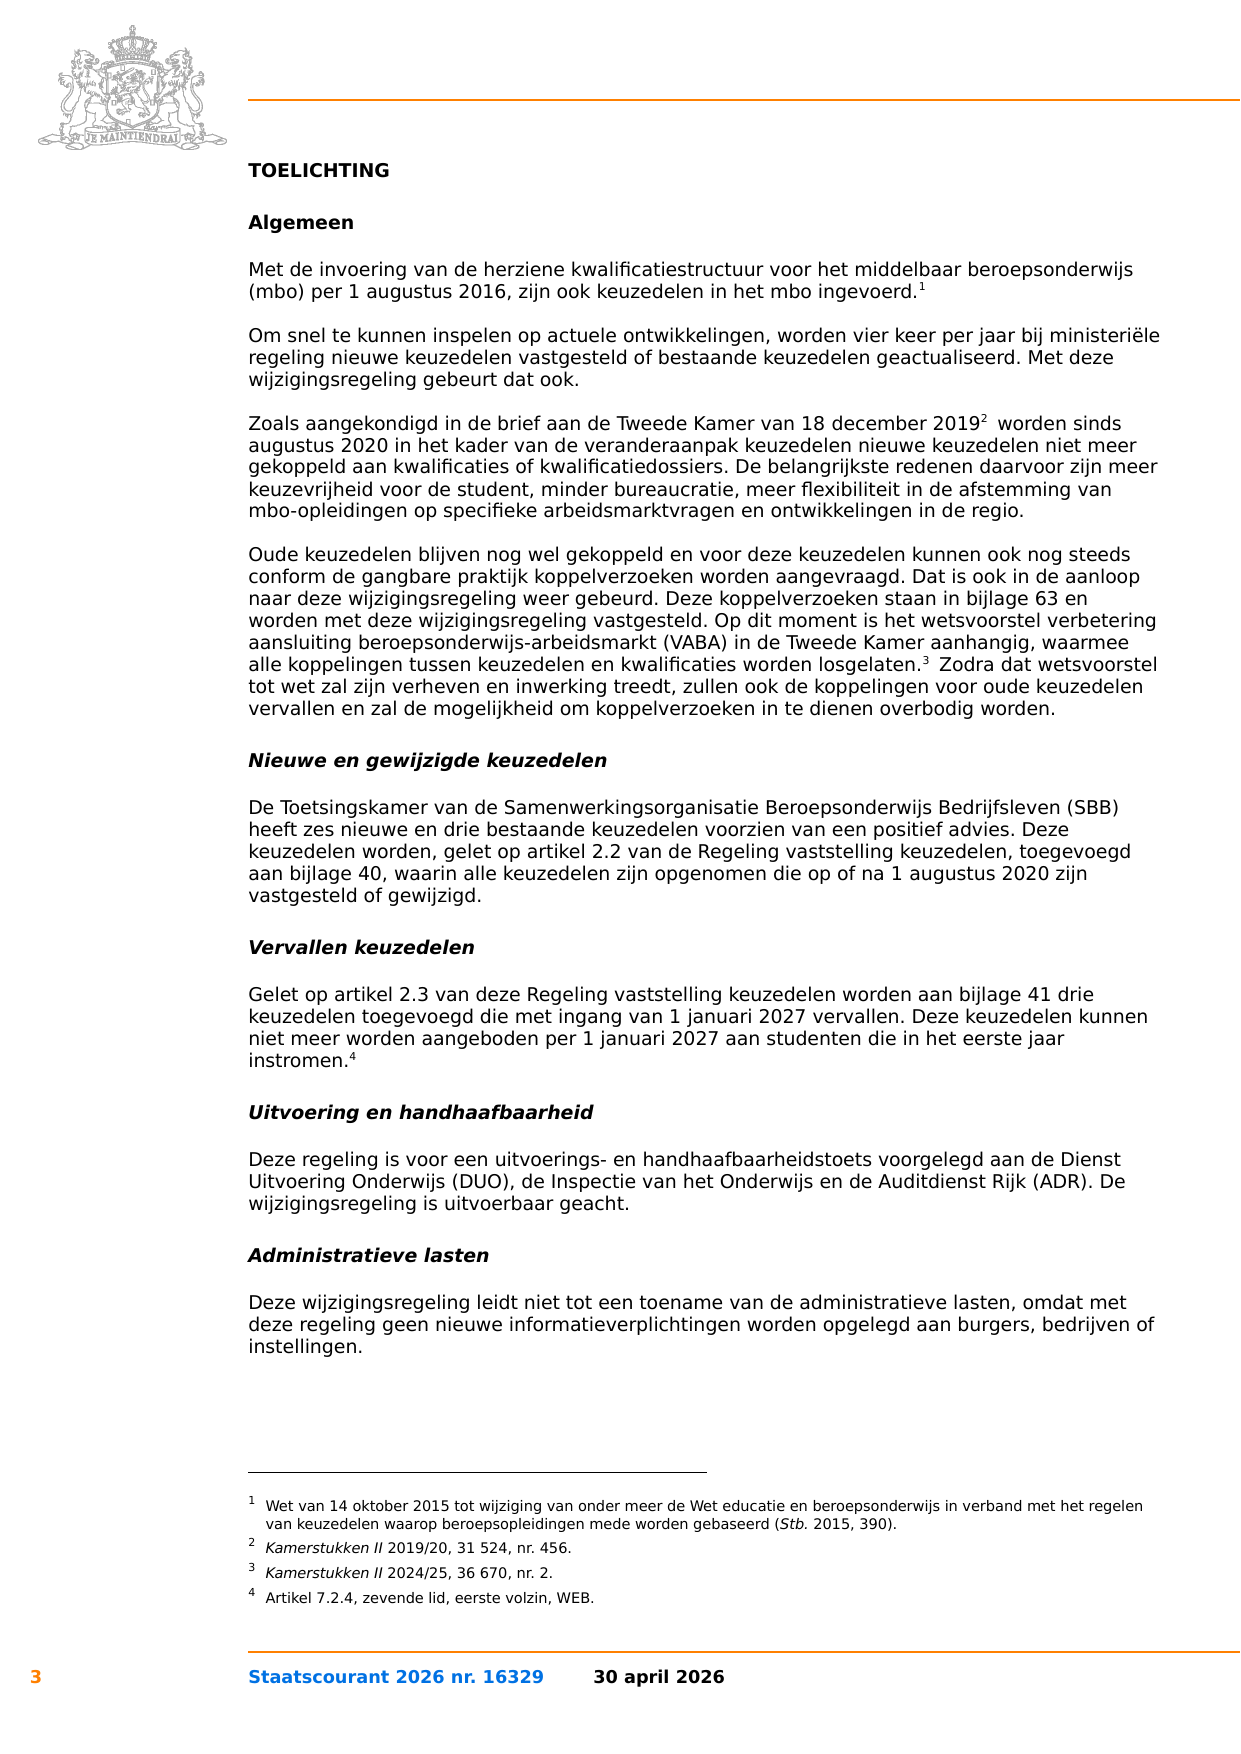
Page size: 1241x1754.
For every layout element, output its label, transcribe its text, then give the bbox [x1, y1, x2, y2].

text Deze regeling is voor een uitvoerings- en handhaafbaarheidstoets voorgelegd aan de Dienst Uitvoering Onderwijs (DUO), de Inspectie van het Onderwijs en de Auditdienst Rijk (ADR). De wijzigingsregeling is uitvoerbaar geacht. [248, 1149, 1163, 1215]
subtitle Vervallen keuzedelen [248, 937, 1163, 959]
subtitle Uitvoering en handhaafbaarheid [248, 1102, 1163, 1124]
text Wet van 14 oktober 2015 tot wijziging van onder meer de Wet educatie en beroepsonderwijs in verband met het regelen van keuzedelen waarop beroepsopleidingen mede worden gebaseerd (Stb. 2015, 390). [248, 1494, 1163, 1533]
text Zoals aangekondigd in de brief aan de Tweede Kamer van 18 december 2019 worden sinds augustus 2020 in het kader van de veranderaanpak keuzedelen nieuwe keuzedelen niet meer gekoppeld aan kwalificaties of kwalificatiedossiers. De belangrijkste redenen daarvoor zijn meer keuzevrijheid voor de student, minder bureaucratie, meer flexibiliteit in de afstemming van mbo-opleidingen op specifieke arbeidsmarktvragen en ontwikkelingen in de regio. [248, 412, 1163, 522]
subtitle Algemeen [248, 212, 1163, 234]
text Kamerstukken II 2019/20, 31 524, nr. 456. [248, 1536, 1163, 1558]
text Oude keuzedelen blijven nog wel gekoppeld en voor deze keuzedelen kunnen ook nog steeds conform de gangbare praktijk koppelverzoeken worden aangevraagd. Dat is ook in de aanloop naar deze wijzigingsregeling weer gebeurd. Deze koppelverzoeken staan in bijlage 63 en worden met deze wijzigingsregeling vastgesteld. Op dit moment is het wetsvoorstel verbetering aansluiting beroepsonderwijs-arbeidsmarkt (VABA) in de Tweede Kamer aanhangig, waarmee alle koppelingen tussen keuzedelen en kwalificaties worden losgelaten. Zodra dat wetsvoorstel tot wet zal zijn verheven en inwerking treedt, zullen ook de koppelingen voor oude keuzedelen vervallen en zal de mogelijkheid om koppelverzoeken in te dienen overbodig worden. [248, 544, 1163, 720]
text Artikel 7.2.4, zevende lid, eerste volzin, WEB. [248, 1586, 1163, 1608]
picture [38, 25, 227, 150]
subtitle Administratieve lasten [248, 1245, 1163, 1267]
text Gelet op artikel 2.3 van deze Regeling vaststelling keuzedelen worden aan bijlage 41 drie keuzedelen toegevoegd die met ingang van 1 januari 2027 vervallen. Deze keuzedelen kunnen niet meer worden aangeboden per 1 januari 2027 aan studenten die in het eerste jaar instromen. [248, 984, 1163, 1072]
text De Toetsingskamer van de Samenwerkingsorganisatie Beroepsonderwijs Bedrijfsleven (SBB) heeft zes nieuwe en drie bestaande keuzedelen voorzien van een positief advies. Deze keuzedelen worden, gelet op artikel 2.2 van de Regeling vaststelling keuzedelen, toegevoegd aan bijlage 40, waarin alle keuzedelen zijn opgenomen die op of na 1 augustus 2020 zijn vastgesteld of gewijzigd. [248, 797, 1163, 907]
text Kamerstukken II 2024/25, 36 670, nr. 2. [248, 1561, 1163, 1583]
text Met de invoering van de herziene kwalificatiestructuur voor het middelbaar beroepsonderwijs (mbo) per 1 augustus 2016, zijn ook keuzedelen in het mbo ingevoerd. [248, 259, 1163, 303]
subtitle Nieuwe en gewijzigde keuzedelen [248, 750, 1163, 772]
subtitle TOELICHTING [248, 160, 1163, 182]
text Deze wijzigingsregeling leidt niet tot een toename van de administratieve lasten, omdat met deze regeling geen nieuwe informatieverplichtingen worden opgelegd aan burgers, bedrijven of instellingen. [248, 1292, 1163, 1358]
text Om snel te kunnen inspelen op actuele ontwikkelingen, worden vier keer per jaar bij ministeriële regeling nieuwe keuzedelen vastgesteld of bestaande keuzedelen geactualiseerd. Met deze wijzigingsregeling gebeurt dat ook. [248, 325, 1163, 391]
